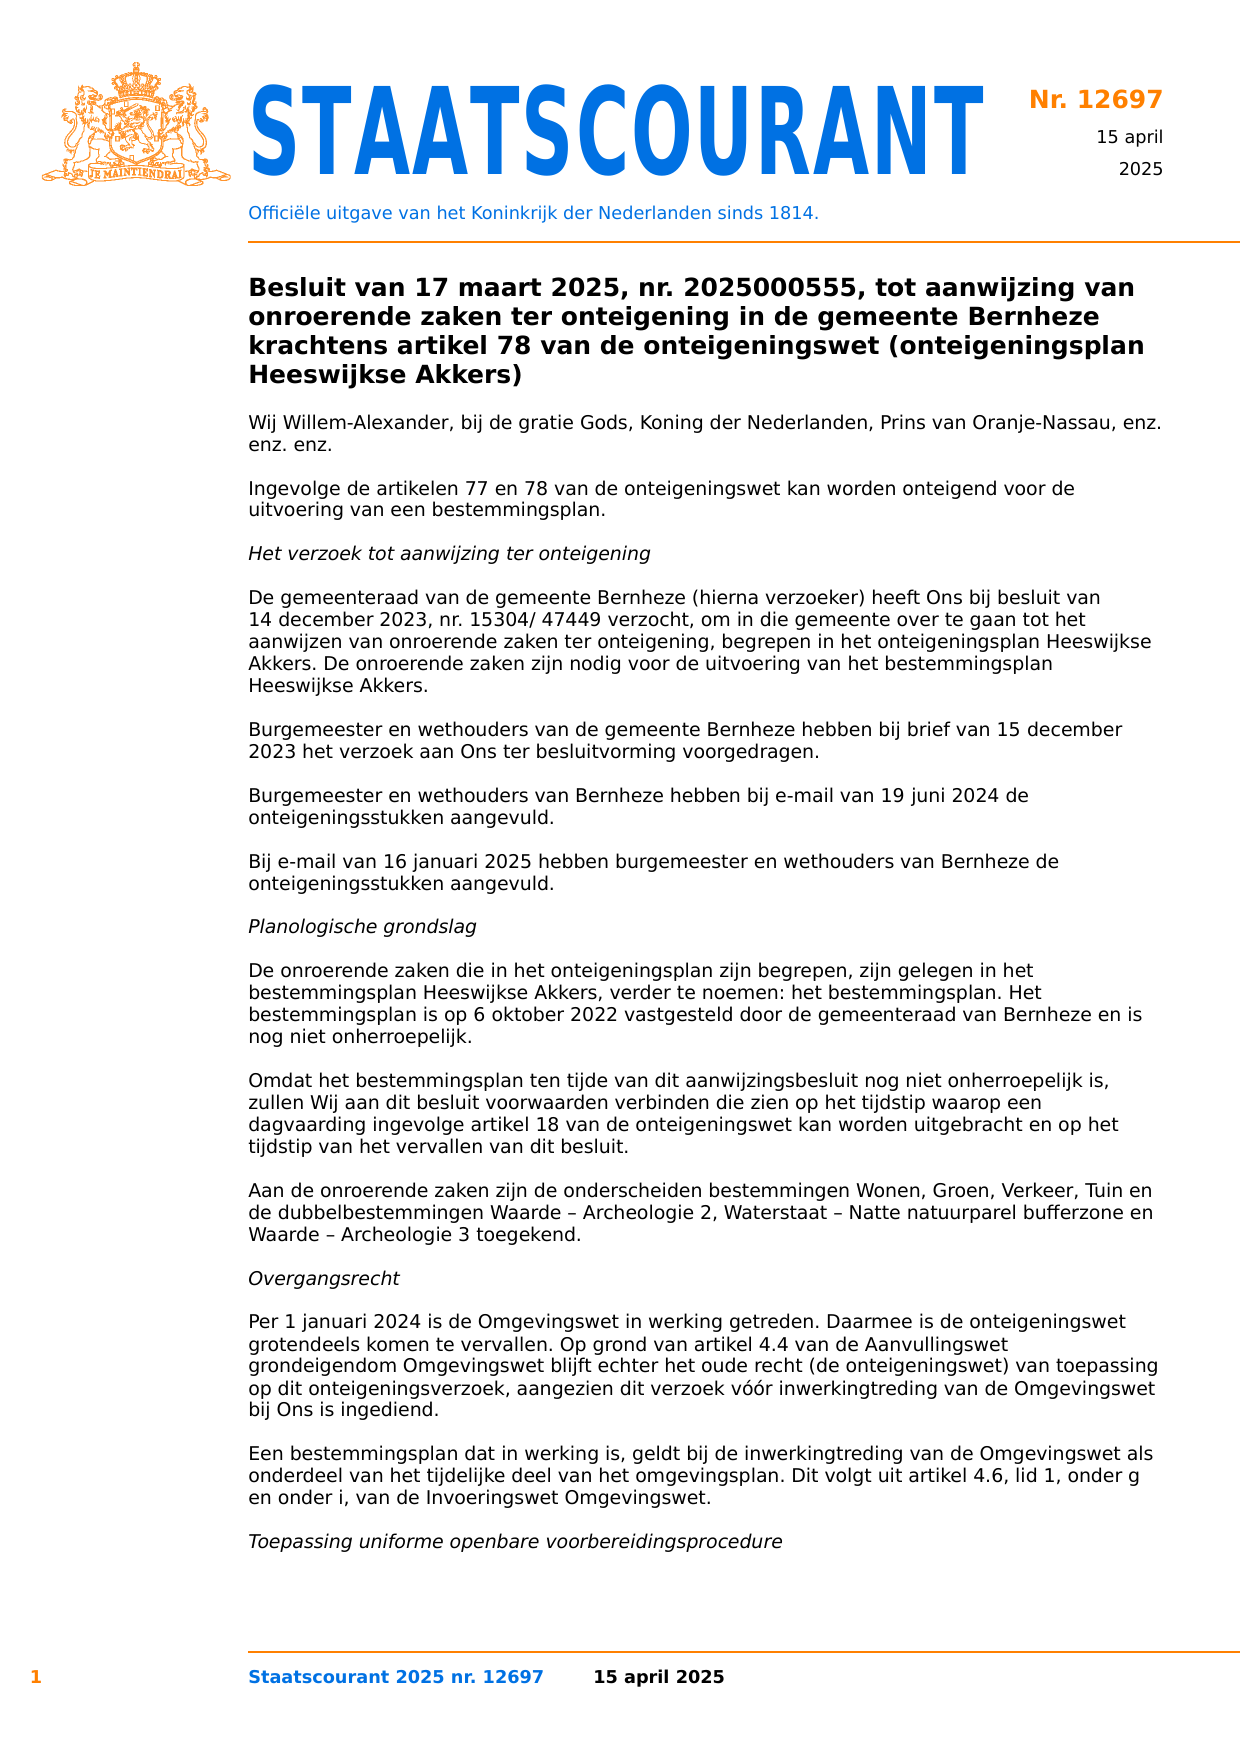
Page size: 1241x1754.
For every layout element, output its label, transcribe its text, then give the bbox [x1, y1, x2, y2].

table_header Nr. 12697 [998, 62, 1240, 121]
text Per 1 januari 2024 is de Omgevingswet in werking getreden. Daarmee is de onteigeningswet grotendeels komen te vervallen. Op grond van artikel 4.4 van de Aanvullingswet grondeigendom Omgevingswet blijft echter het oude recht (de onteigeningswet) van toepassing op dit onteigeningsverzoek, aangezien dit verzoek vóór inwerkingtreding van de Omgevingswet bij Ons is ingediend. [248, 1311, 1163, 1421]
table_header [25, 62, 248, 241]
table_header STAATSCOURANT [248, 62, 998, 203]
table_cell 15 april [998, 121, 1240, 153]
table_cell 2025 [998, 153, 1240, 203]
text Burgemeester en wethouders van Bernheze hebben bij e-mail van 19 juni 2024 de onteigeningsstukken aangevuld. [248, 785, 1163, 829]
text Wij Willem-Alexander, bij de gratie Gods, Koning der Nederlanden, Prins van Oranje-Nassau, enz. enz. enz. [248, 412, 1163, 456]
picture [41, 62, 231, 186]
text De gemeenteraad van de gemeente Bernheze (hierna verzoeker) heeft Ons bij besluit van 14 december 2023, nr. 15304/ 47449 verzocht, om in die gemeente over te gaan tot het aanwijzen van onroerende zaken ter onteigening, begrepen in het onteigeningsplan Heeswijkse Akkers. De onroerende zaken zijn nodig voor de uitvoering van het bestemmingsplan Heeswijkse Akkers. [248, 587, 1163, 697]
text Ingevolge de artikelen 77 en 78 van de onteigeningswet kan worden onteigend voor de uitvoering van een bestemmingsplan. [248, 477, 1163, 521]
text Omdat het bestemmingsplan ten tijde van dit aanwijzingsbesluit nog niet onherroepelijk is, zullen Wij aan dit besluit voorwaarden verbinden die zien op het tijdstip waarop een dagvaarding ingevolge artikel 18 van de onteigeningswet kan worden uitgebracht en op het tijdstip van het vervallen van dit besluit. [248, 1070, 1163, 1158]
text Een bestemmingsplan dat in werking is, geldt bij de inwerkingtreding van de Omgevingswet als onderdeel van het tijdelijke deel van het omgevingsplan. Dit volgt uit artikel 4.6, lid 1, onder g en onder i, van de Invoeringswet Omgevingswet. [248, 1443, 1163, 1509]
subtitle Planologische grondslag [248, 916, 1163, 938]
table_cell Officiële uitgave van het Koninkrijk der Nederlanden sinds 1814. [248, 203, 1240, 241]
subtitle Toepassing uniforme openbare voorbereidingsprocedure [248, 1531, 1163, 1553]
text Aan de onroerende zaken zijn de onderscheiden bestemmingen Wonen, Groen, Verkeer, Tuin en de dubbelbestemmingen Waarde – Archeologie 2, Waterstaat – Natte natuurparel bufferzone en Waarde – Archeologie 3 toegekend. [248, 1180, 1163, 1246]
text De onroerende zaken die in het onteigeningsplan zijn begrepen, zijn gelegen in het bestemmingsplan Heeswijkse Akkers, verder te noemen: het bestemmingsplan. Het bestemmingsplan is op 6 oktober 2022 vastgesteld door de gemeenteraad van Bernheze en is nog niet onherroepelijk. [248, 960, 1163, 1048]
subtitle Het verzoek tot aanwijzing ter onteigening [248, 543, 1163, 565]
subtitle Besluit van 17 maart 2025, nr. 2025000555, tot aanwijzing van onroerende zaken ter onteigening in de gemeente Bernheze krachtens artikel 78 van de onteigeningswet (onteigeningsplan Heeswijkse Akkers) [248, 273, 1163, 390]
subtitle Overgangsrecht [248, 1268, 1163, 1289]
text Burgemeester en wethouders van de gemeente Bernheze hebben bij brief van 15 december 2023 het verzoek aan Ons ter besluitvorming voorgedragen. [248, 719, 1163, 763]
text Bij e-mail van 16 januari 2025 hebben burgemeester en wethouders van Bernheze de onteigeningsstukken aangevuld. [248, 851, 1163, 894]
